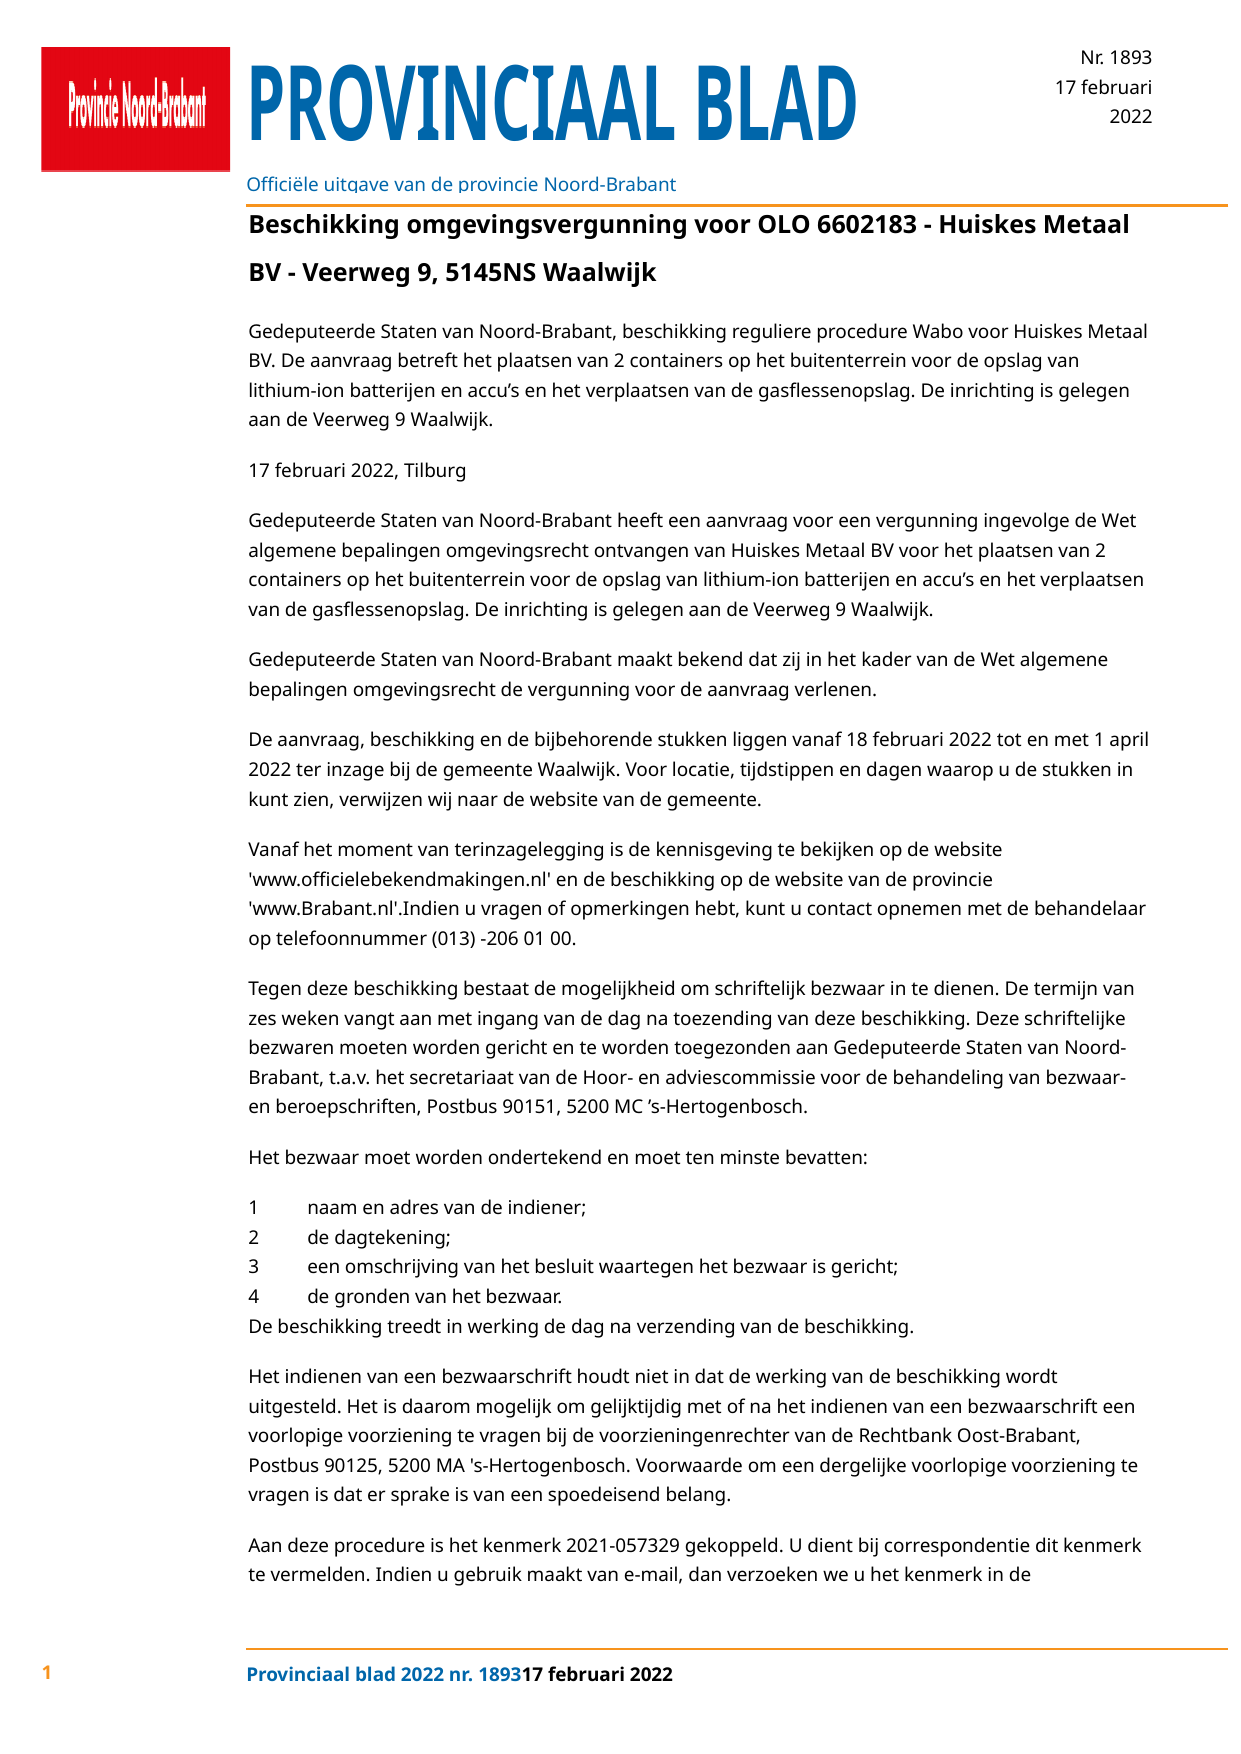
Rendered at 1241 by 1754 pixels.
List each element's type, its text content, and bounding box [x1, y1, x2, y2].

text Gedeputeerde Staten van Noord-Brabant maakt bekend dat zij in het kader van de Wet algemene bepalingen omgevingsrecht de vergunning voor de aanvraag verlenen. [248, 647, 1152, 702]
text De beschikking treedt in werking de dag na verzending van de beschikking. [248, 1313, 1152, 1339]
list de gronden van het bezwaar. [248, 1283, 1152, 1309]
text Gedeputeerde Staten van Noord-Brabant heeft een aanvraag voor een vergunning ingevolge de Wet algemene bepalingen omgevingsrecht ontvangen van Huiskes Metaal BV voor het plaatsen van 2 containers op het buitenterrein voor de opslag van lithium-ion batterijen en accu’s en het verplaatsen van de gasflessenopslag. De inrichting is gelegen aan de Veerweg 9 Waalwijk. [248, 507, 1152, 622]
text Tegen deze beschikking bestaat de mogelijkheid om schriftelijk bezwaar in te dienen. De termijn van zes weken vangt aan met ingang van de dag na toezending van deze beschikking. Deze schriftelijke bezwaren moeten worden gericht en te worden toegezonden aan Gedeputeerde Staten van Noord-Brabant, t.a.v. het secretariaat van de Hoor- en adviescommissie voor de behandeling van bezwaar- en beroepschriften, Postbus 90151, 5200 MC ’s-Hertogenbosch. [248, 975, 1152, 1119]
list een omschrijving van het besluit waartegen het bezwaar is gericht; [248, 1254, 1152, 1279]
text Het bezwaar moet worden ondertekend en moet ten minste bevatten: [248, 1144, 1152, 1170]
picture [41, 47, 231, 172]
text Aan deze procedure is het kenmerk 2021-057329 gekoppeld. U dient bij correspondentie dit kenmerk te vermelden. Indien u gebruik maakt van e-mail, dan verzoeken we u het kenmerk in de [248, 1532, 1152, 1587]
text Beschikking omgevingsvergunning voor OLO 6602183 - Huiskes Metaal BV - Veerweg 9, 5145NS Waalwijk [248, 207, 1152, 288]
text De aanvraag, beschikking en de bijbehorende stukken liggen vanaf 18 februari 2022 tot en met 1 april 2022 ter inzage bij de gemeente Waalwijk. Voor locatie, tijdstippen en dagen waarop u de stukken in kunt zien, verwijzen wij naar de website van de gemeente. [248, 727, 1152, 812]
text Vanaf het moment van terinzagelegging is de kennisgeving te bekijken op de website 'www.officielebekendmakingen.nl' en de beschikking op de website van de provincie 'www.Brabant.nl'.Indien u vragen of opmerkingen hebt, kunt u contact opnemen met de behandelaar op telefoonnummer (013) -206 01 00. [248, 836, 1152, 951]
list naam en adres van de indiener; [248, 1194, 1152, 1220]
text Gedeputeerde Staten van Noord-Brabant, beschikking reguliere procedure Wabo voor Huiskes Metaal BV. De aanvraag betreft het plaatsen van 2 containers op het buitenterrein voor de opslag van lithium-ion batterijen en accu’s en het verplaatsen van de gasflessenopslag. De inrichting is gelegen aan de Veerweg 9 Waalwijk. [248, 318, 1152, 432]
text Het indienen van een bezwaarschrift houdt niet in dat de werking van de beschikking wordt uitgesteld. Het is daarom mogelijk om gelijktijdig met of na het indienen van een bezwaarschrift een voorlopige voorziening te vragen bij de voorzieningenrechter van de Rechtbank Oost-Brabant, Postbus 90125, 5200 MA 's-Hertogenbosch. Voorwaarde om een dergelijke voorlopige voorziening te vragen is dat er sprake is van een spoedeisend belang. [248, 1363, 1152, 1507]
text 17 februari 2022, Tilburg [248, 457, 1152, 483]
list de dagtekening; [248, 1224, 1152, 1250]
